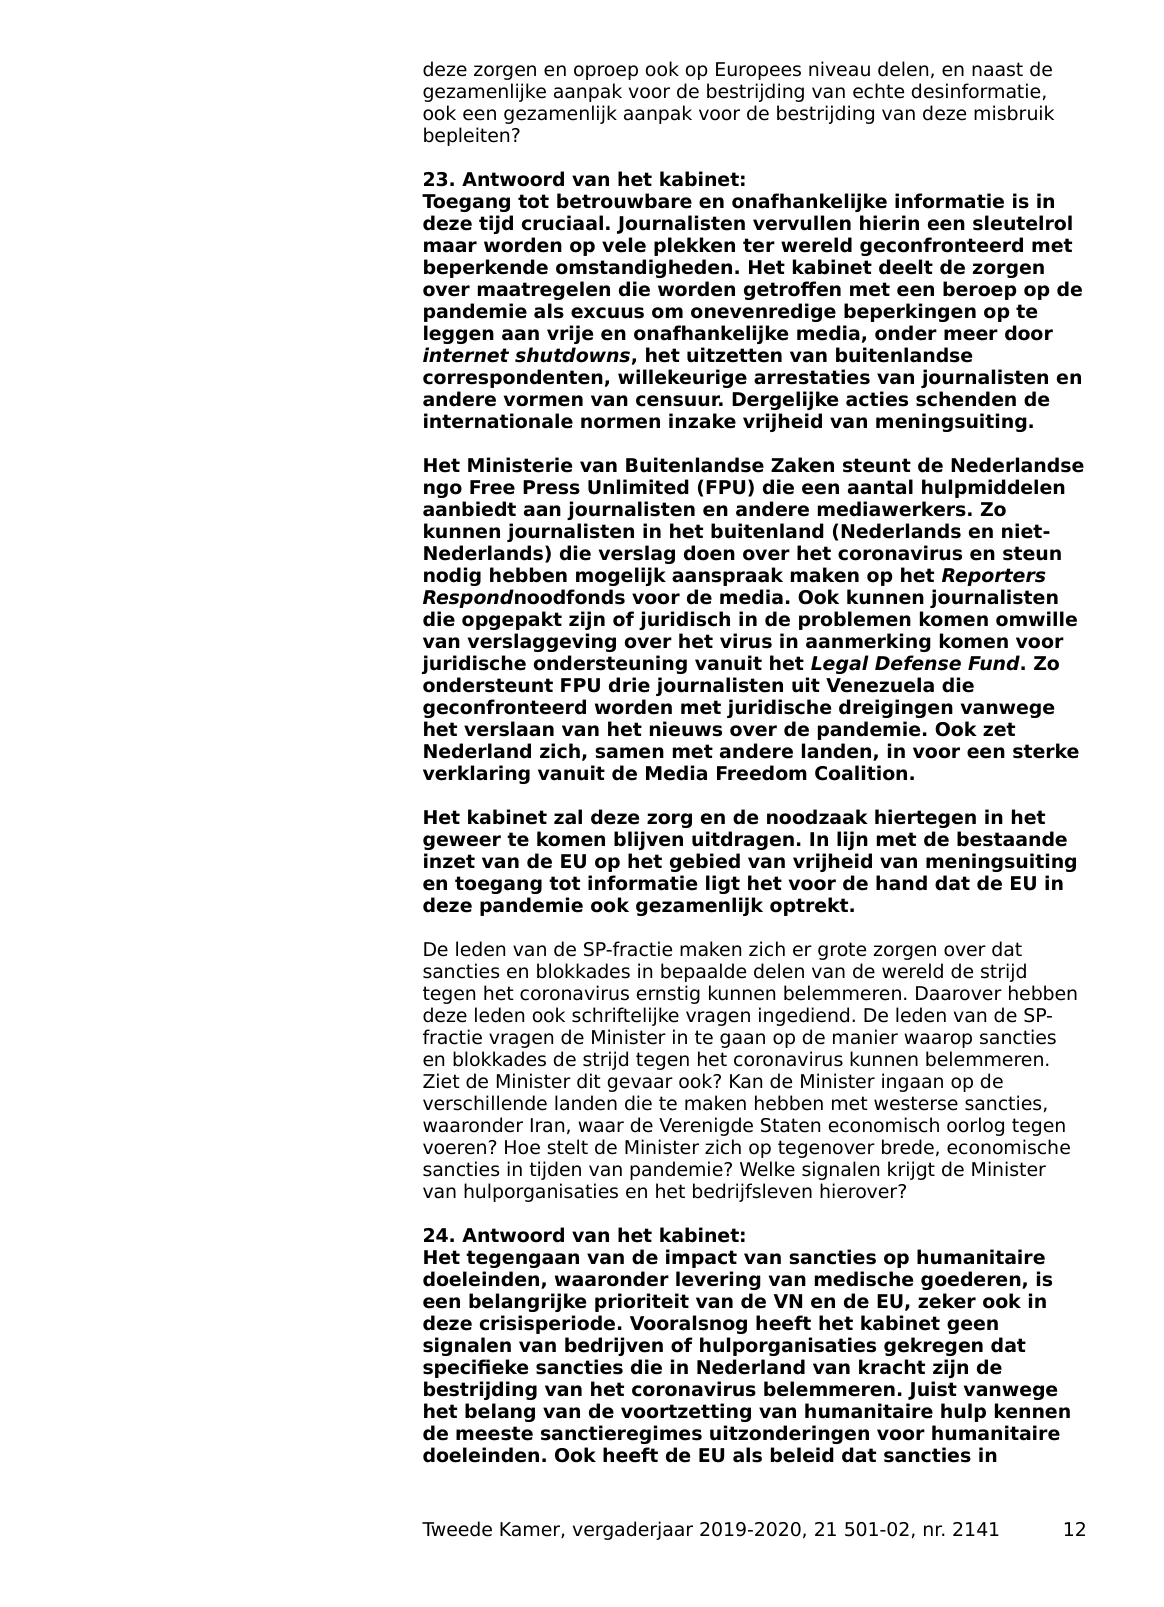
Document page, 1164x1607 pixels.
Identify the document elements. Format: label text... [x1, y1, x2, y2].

text Toegang tot betrouwbare en onafhankelijke informatie is in deze tijd cruciaal. Journalisten vervullen hierin een sleutelrol maar worden op vele plekken ter wereld geconfronteerd met beperkende omstandigheden. Het kabinet deelt de zorgen over maatregelen die worden getroffen met een beroep op de pandemie als excuus om onevenredige beperkingen op te leggen aan vrije en onafhankelijke media, onder meer door internet shutdowns, het uitzetten van buitenlandse correspondenten, willekeurige arrestaties van journalisten en andere vormen van censuur. Dergelijke acties schenden de internationale normen inzake vrijheid van meningsuiting. [422, 191, 1087, 433]
text Het kabinet zal deze zorg en de noodzaak hiertegen in het geweer te komen blijven uitdragen. In lijn met de bestaande inzet van de EU op het gebied van vrijheid van meningsuiting en toegang tot informatie ligt het voor de hand dat de EU in deze pandemie ook gezamenlijk optrekt. [422, 807, 1087, 917]
text De leden van de SP-fractie maken zich er grote zorgen over dat sancties en blokkades in bepaalde delen van de wereld de strijd tegen het coronavirus ernstig kunnen belemmeren. Daarover hebben deze leden ook schriftelijke vragen ingediend. De leden van de SP-fractie vragen de Minister in te gaan op de manier waarop sancties en blokkades de strijd tegen het coronavirus kunnen belemmeren. Ziet de Minister dit gevaar ook? Kan de Minister ingaan op de verschillende landen die te maken hebben met westerse sancties, waaronder Iran, waar de Verenigde Staten economisch oorlog tegen voeren? Hoe stelt de Minister zich op tegenover brede, economische sancties in tijden van pandemie? Welke signalen krijgt de Minister van hulporganisaties en het bedrijfsleven hierover? [422, 939, 1087, 1203]
text Het Ministerie van Buitenlandse Zaken steunt de Nederlandse ngo Free Press Unlimited (FPU) die een aantal hulpmiddelen aanbiedt aan journalisten en andere mediawerkers. Zo kunnen journalisten in het buitenland (Nederlands en niet-Nederlands) die verslag doen over het coronavirus en steun nodig hebben mogelijk aanspraak maken op het Reporters Respondnoodfonds voor de media. Ook kunnen journalisten die opgepakt zijn of juridisch in de problemen komen omwille van verslaggeving over het virus in aanmerking komen voor juridische ondersteuning vanuit het Legal Defense Fund. Zo ondersteunt FPU drie journalisten uit Venezuela die geconfronteerd worden met juridische dreigingen vanwege het verslaan van het nieuws over de pandemie. Ook zet Nederland zich, samen met andere landen, in voor een sterke verklaring vanuit de Media Freedom Coalition. [422, 455, 1087, 785]
text deze zorgen en oproep ook op Europees niveau delen, en naast de gezamenlijke aanpak voor de bestrijding van echte desinformatie, ook een gezamenlijk aanpak voor de bestrijding van deze misbruik bepleiten? [422, 59, 1087, 147]
text Het tegengaan van de impact van sancties op humanitaire doeleinden, waaronder levering van medische goederen, is een belangrijke prioriteit van de VN en de EU, zeker ook in deze crisisperiode. Vooralsnog heeft het kabinet geen signalen van bedrijven of hulporganisaties gekregen dat specifieke sancties die in Nederland van kracht zijn de bestrijding van het coronavirus belemmeren. Juist vanwege het belang van de voortzetting van humanitaire hulp kennen de meeste sanctieregimes uitzonderingen voor humanitaire doeleinden. Ook heeft de EU als beleid dat sancties in [422, 1247, 1087, 1467]
text 24. Antwoord van het kabinet: [422, 1225, 1087, 1247]
text 23. Antwoord van het kabinet: [422, 169, 1087, 191]
